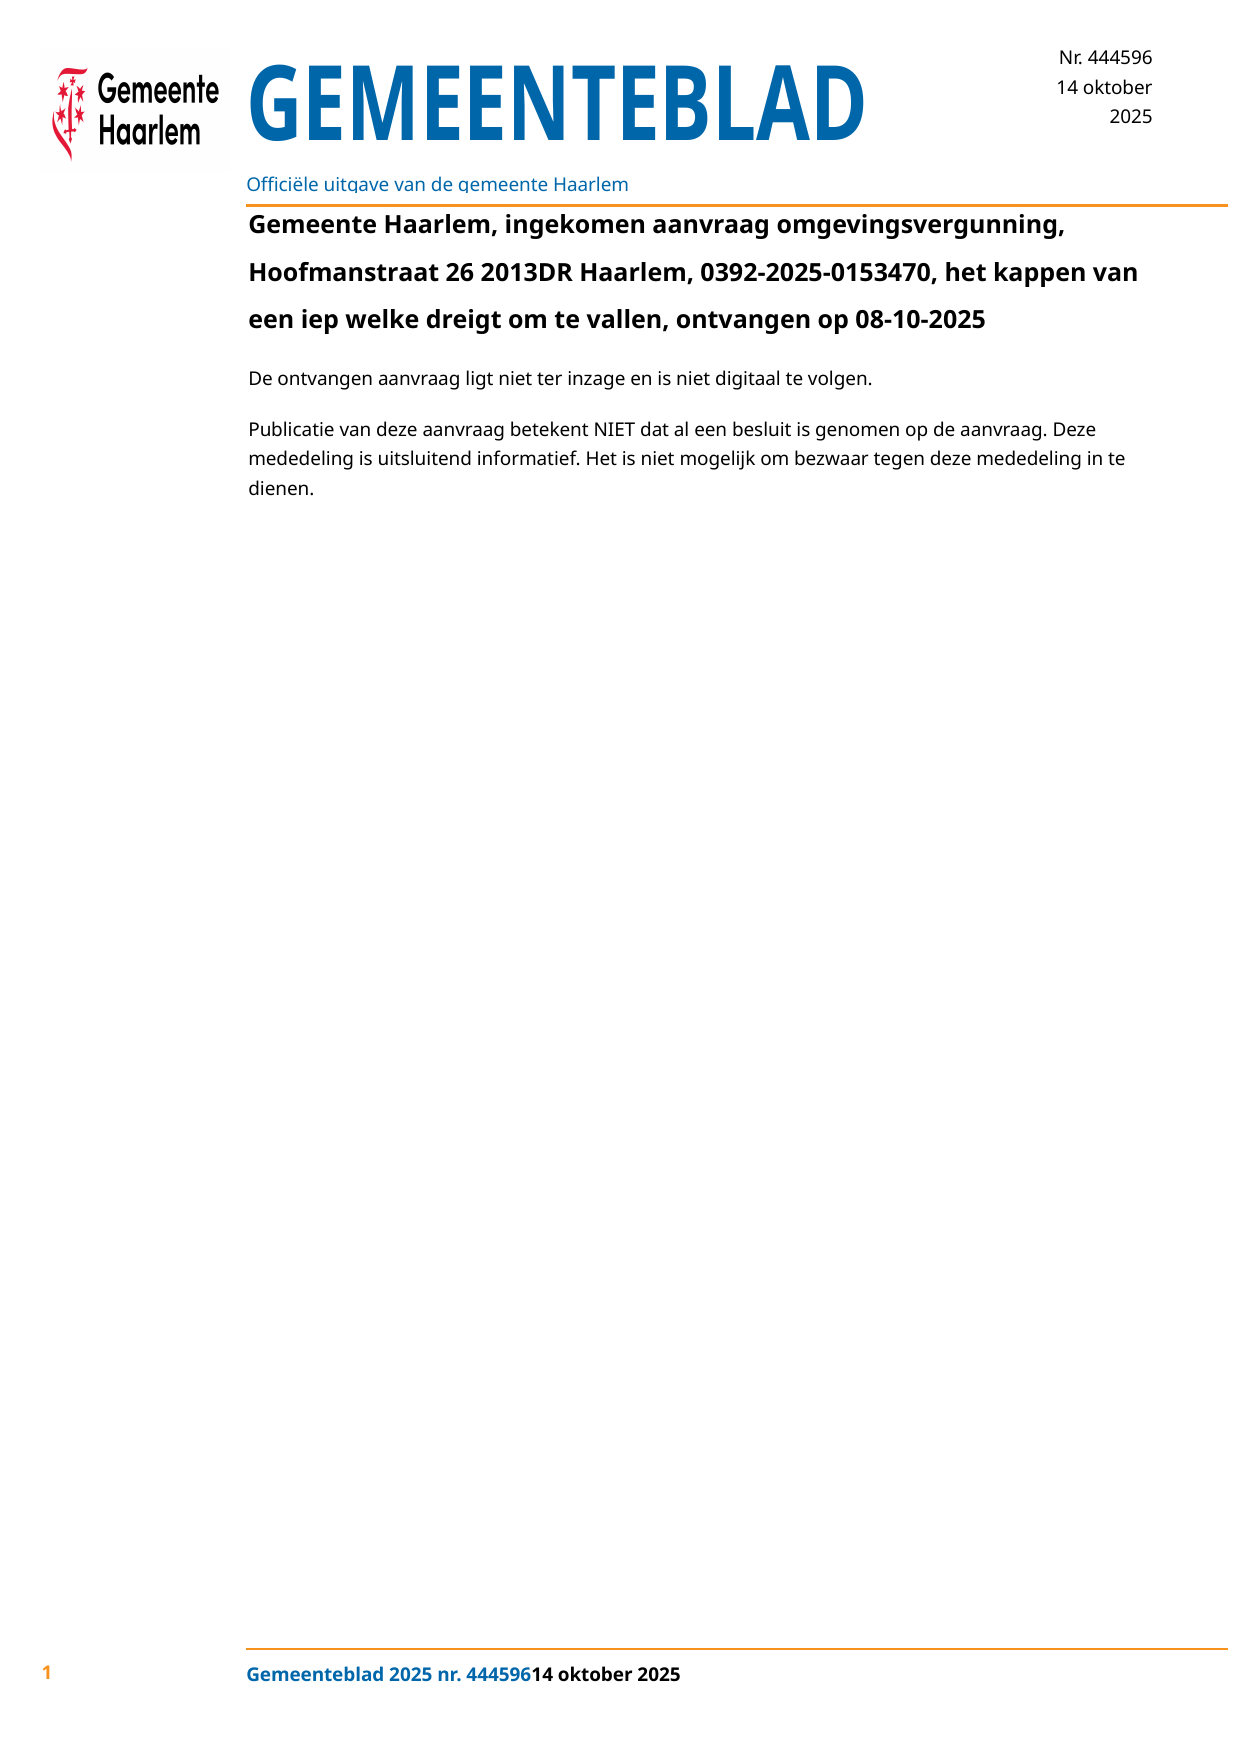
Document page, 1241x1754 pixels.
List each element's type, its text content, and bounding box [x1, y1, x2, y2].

text Publicatie van deze aanvraag betekent NIET dat al een besluit is genomen op de aanvraag. Deze mededeling is uitsluitend informatief. Het is niet mogelijk om bezwaar tegen deze mededeling in te dienen. [248, 416, 1152, 501]
picture [41, 47, 231, 172]
text De ontvangen aanvraag ligt niet ter inzage en is niet digitaal te volgen. [248, 366, 1152, 391]
text Gemeente Haarlem, ingekomen aanvraag omgevingsvergunning, Hoofmanstraat 26 2013DR Haarlem, 0392-2025-0153470, het kappen van een iep welke dreigt om te vallen, ontvangen op 08-10-2025 [248, 207, 1152, 336]
